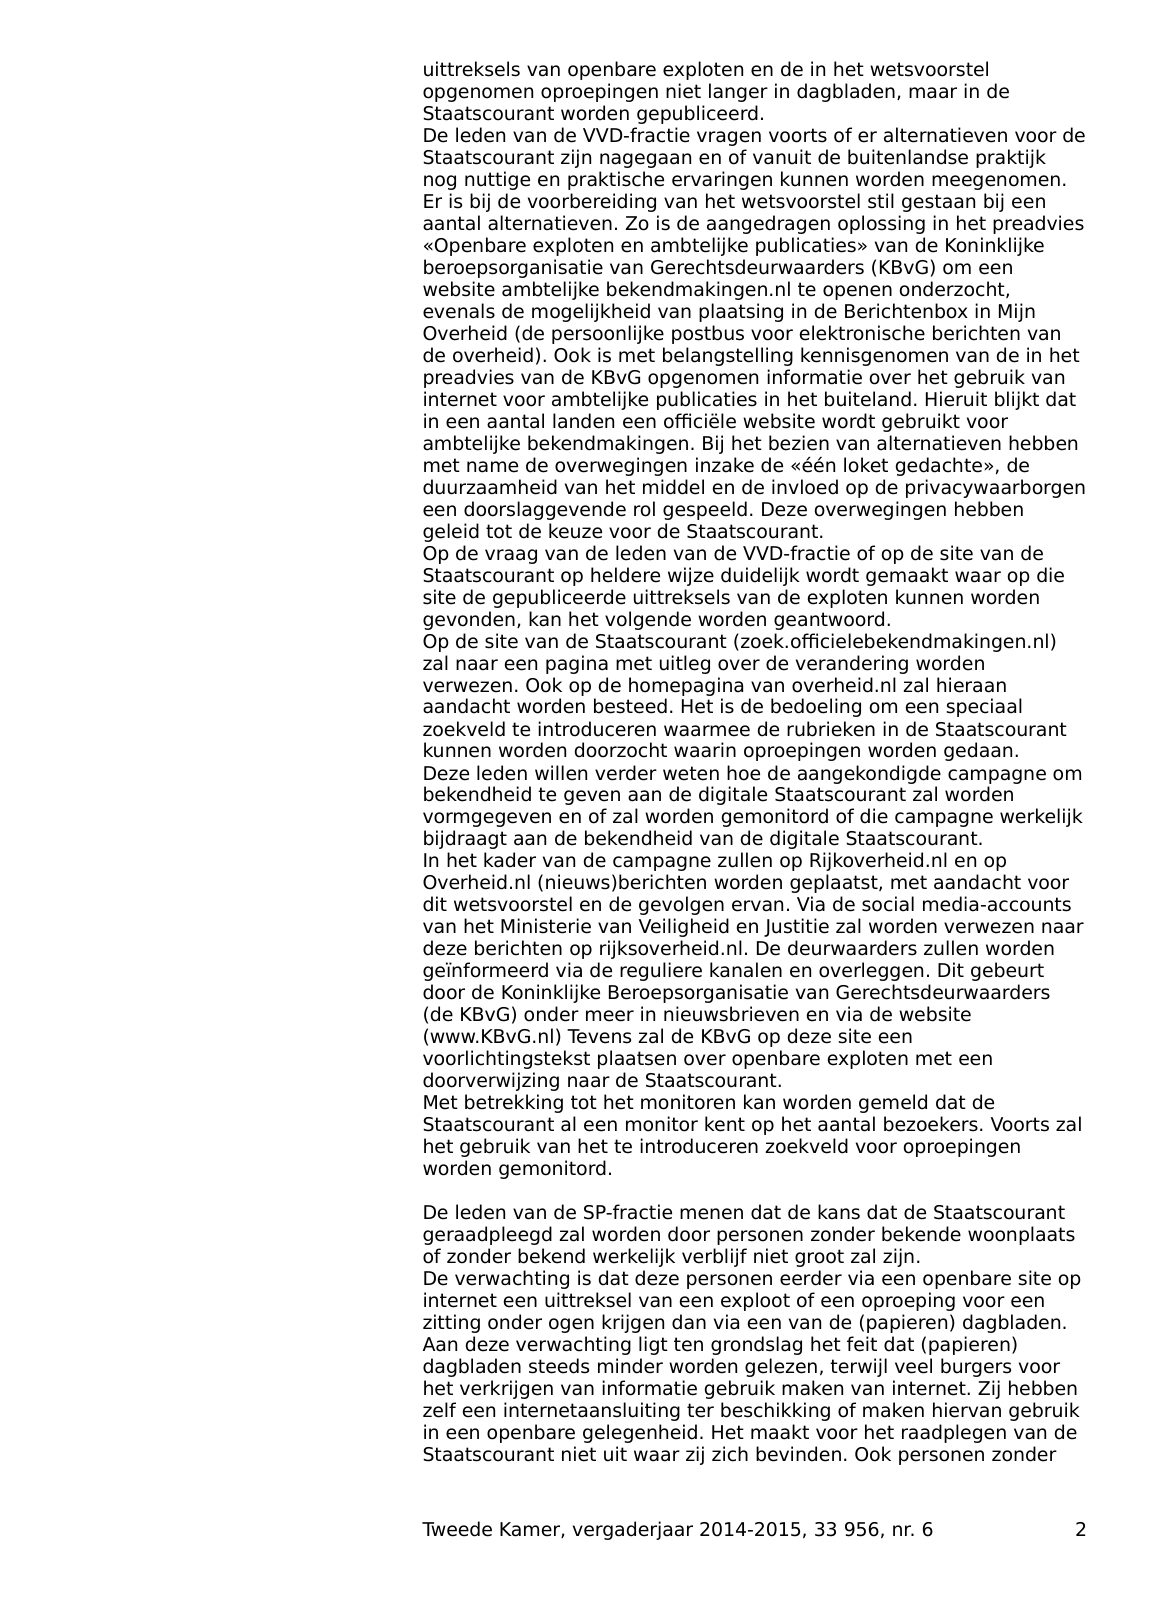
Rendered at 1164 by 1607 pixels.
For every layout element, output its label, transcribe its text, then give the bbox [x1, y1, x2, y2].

text Met betrekking tot het monitoren kan worden gemeld dat de Staatscourant al een monitor kent op het aantal bezoekers. Voorts zal het gebruik van het te introduceren zoekveld voor oproepingen worden gemonitord. [422, 1092, 1087, 1180]
text uittreksels van openbare exploten en de in het wetsvoorstel opgenomen oproepingen niet langer in dagbladen, maar in de Staatscourant worden gepubliceerd. [422, 59, 1087, 125]
text In het kader van de campagne zullen op Rijkoverheid.nl en op Overheid.nl (nieuws)berichten worden geplaatst, met aandacht voor dit wetsvoorstel en de gevolgen ervan. Via de social media-accounts van het Ministerie van Veiligheid en Justitie zal worden verwezen naar deze berichten op rijksoverheid.nl. De deurwaarders zullen worden geïnformeerd via de reguliere kanalen en overleggen. Dit gebeurt door de Koninklijke Beroepsorganisatie van Gerechtsdeurwaarders (de KBvG) onder meer in nieuwsbrieven en via de website (www.KBvG.nl) Tevens zal de KBvG op deze site een voorlichtingstekst plaatsen over openbare exploten met een doorverwijzing naar de Staatscourant. [422, 850, 1087, 1092]
text De verwachting is dat deze personen eerder via een openbare site op internet een uittreksel van een exploot of een oproeping voor een zitting onder ogen krijgen dan via een van de (papieren) dagbladen. Aan deze verwachting ligt ten grondslag het feit dat (papieren) dagbladen steeds minder worden gelezen, terwijl veel burgers voor het verkrijgen van informatie gebruik maken van internet. Zij hebben zelf een internetaansluiting ter beschikking of maken hiervan gebruik in een openbare gelegenheid. Het maakt voor het raadplegen van de Staatscourant niet uit waar zij zich bevinden. Ook personen zonder [422, 1268, 1087, 1466]
text Op de vraag van de leden van de VVD-fractie of op de site van de Staatscourant op heldere wijze duidelijk wordt gemaakt waar op die site de gepubliceerde uittreksels van de exploten kunnen worden gevonden, kan het volgende worden geantwoord. [422, 543, 1087, 631]
text De leden van de VVD-fractie vragen voorts of er alternatieven voor de Staatscourant zijn nagegaan en of vanuit de buitenlandse praktijk nog nuttige en praktische ervaringen kunnen worden meegenomen. [422, 125, 1087, 191]
text De leden van de SP-fractie menen dat de kans dat de Staatscourant geraadpleegd zal worden door personen zonder bekende woonplaats of zonder bekend werkelijk verblijf niet groot zal zijn. [422, 1202, 1087, 1268]
text Deze leden willen verder weten hoe de aangekondigde campagne om bekendheid te geven aan de digitale Staatscourant zal worden vormgegeven en of zal worden gemonitord of die campagne werkelijk bijdraagt aan de bekendheid van de digitale Staatscourant. [422, 762, 1087, 850]
text Er is bij de voorbereiding van het wetsvoorstel stil gestaan bij een aantal alternatieven. Zo is de aangedragen oplossing in het preadvies «Openbare exploten en ambtelijke publicaties» van de Koninklijke beroepsorganisatie van Gerechtsdeurwaarders (KBvG) om een website ambtelijke bekendmakingen.nl te openen onderzocht, evenals de mogelijkheid van plaatsing in de Berichtenbox in Mijn Overheid (de persoonlijke postbus voor elektronische berichten van de overheid). Ook is met belangstelling kennisgenomen van de in het preadvies van de KBvG opgenomen informatie over het gebruik van internet voor ambtelijke publicaties in het buiteland. Hieruit blijkt dat in een aantal landen een officiële website wordt gebruikt voor ambtelijke bekendmakingen. Bij het bezien van alternatieven hebben met name de overwegingen inzake de «één loket gedachte», de duurzaamheid van het middel en de invloed op de privacywaarborgen een doorslaggevende rol gespeeld. Deze overwegingen hebben geleid tot de keuze voor de Staatscourant. [422, 191, 1087, 543]
text Op de site van de Staatscourant (zoek.officielebekendmakingen.nl) zal naar een pagina met uitleg over de verandering worden verwezen. Ook op de homepagina van overheid.nl zal hieraan aandacht worden besteed. Het is de bedoeling om een speciaal zoekveld te introduceren waarmee de rubrieken in de Staatscourant kunnen worden doorzocht waarin oproepingen worden gedaan. [422, 631, 1087, 762]
